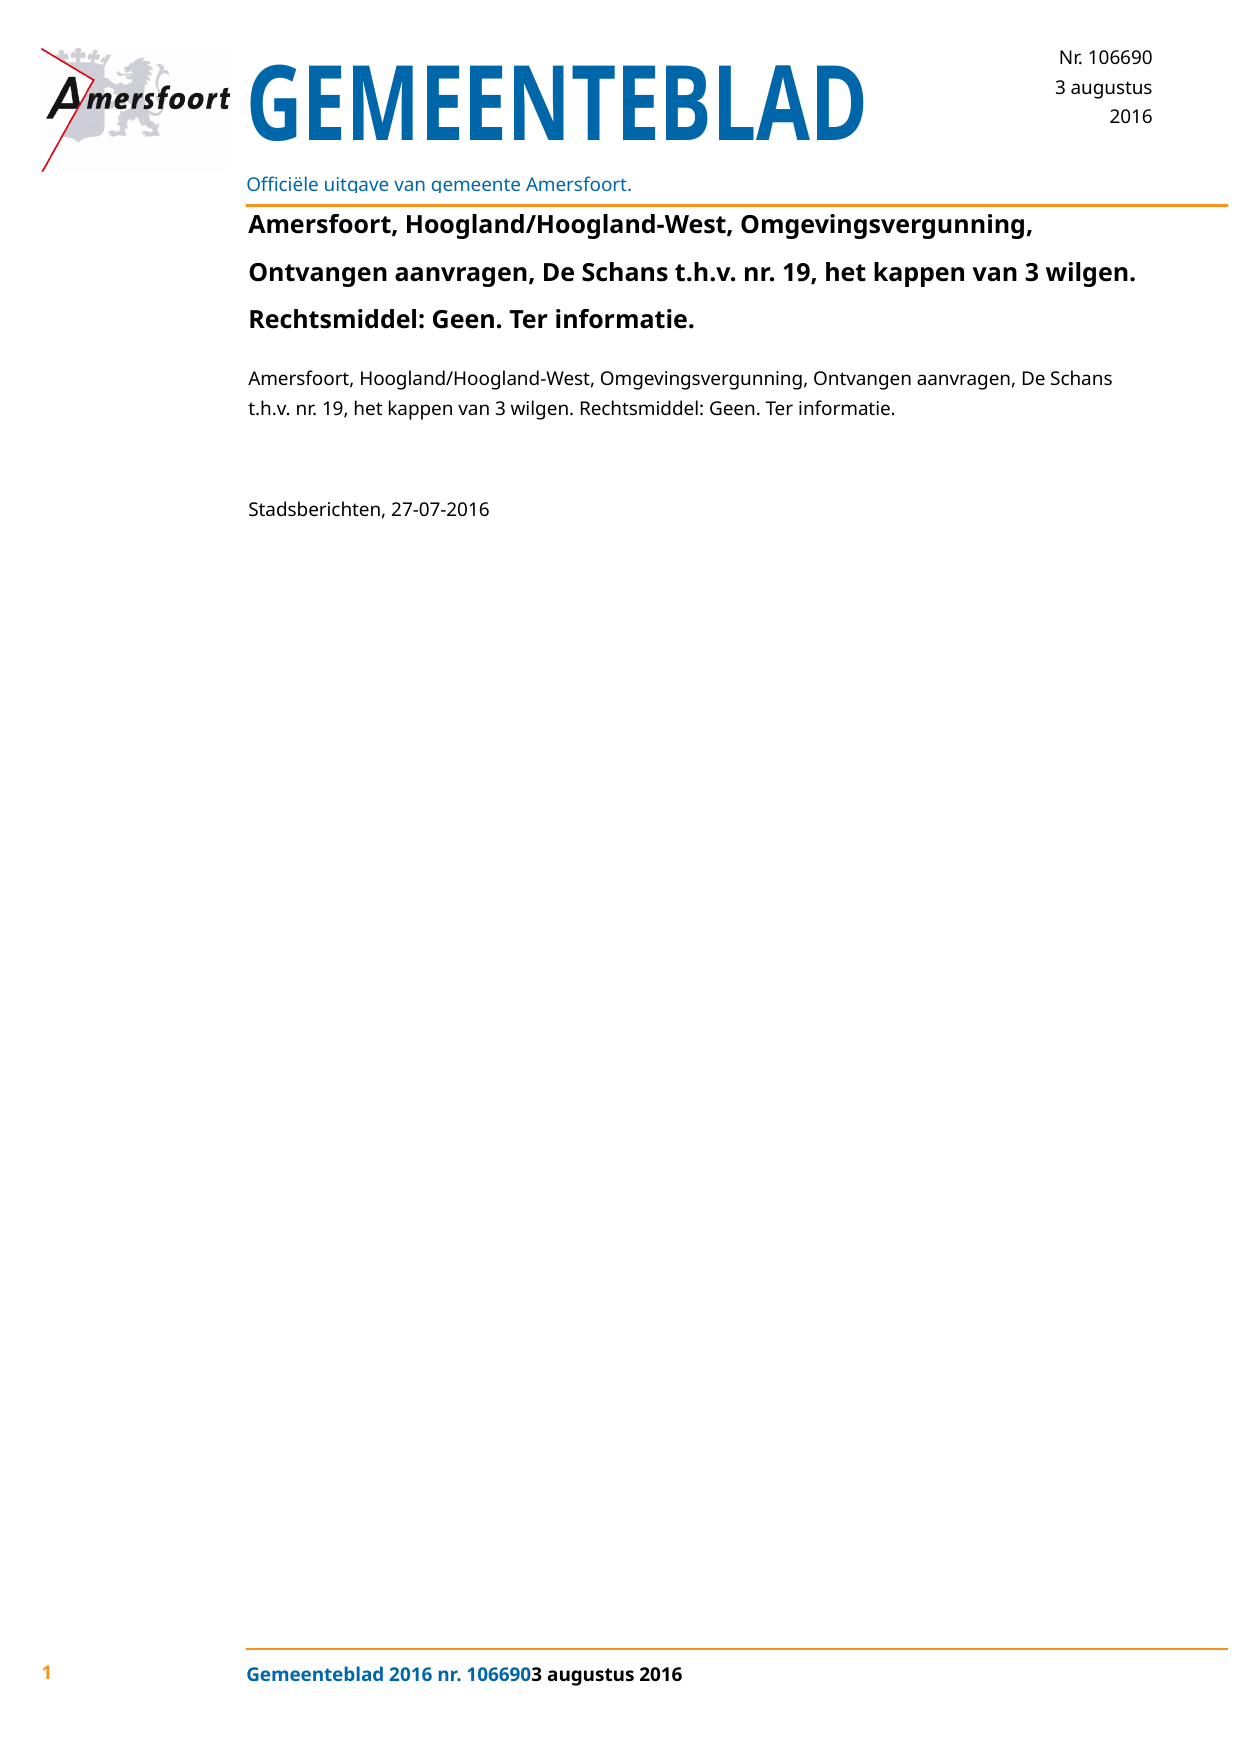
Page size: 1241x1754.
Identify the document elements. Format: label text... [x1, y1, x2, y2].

text Amersfoort, Hoogland/Hoogland-West, Omgevingsvergunning, Ontvangen aanvragen, De Schans t.h.v. nr. 19, het kappen van 3 wilgen. Rechtsmiddel: Geen. Ter informatie. [248, 366, 1152, 421]
text Amersfoort, Hoogland/Hoogland-West, Omgevingsvergunning, Ontvangen aanvragen, De Schans t.h.v. nr. 19, het kappen van 3 wilgen. Rechtsmiddel: Geen. Ter informatie. [248, 207, 1152, 336]
text Stadsberichten, 27-07-2016 [248, 496, 1152, 522]
picture [41, 47, 231, 172]
